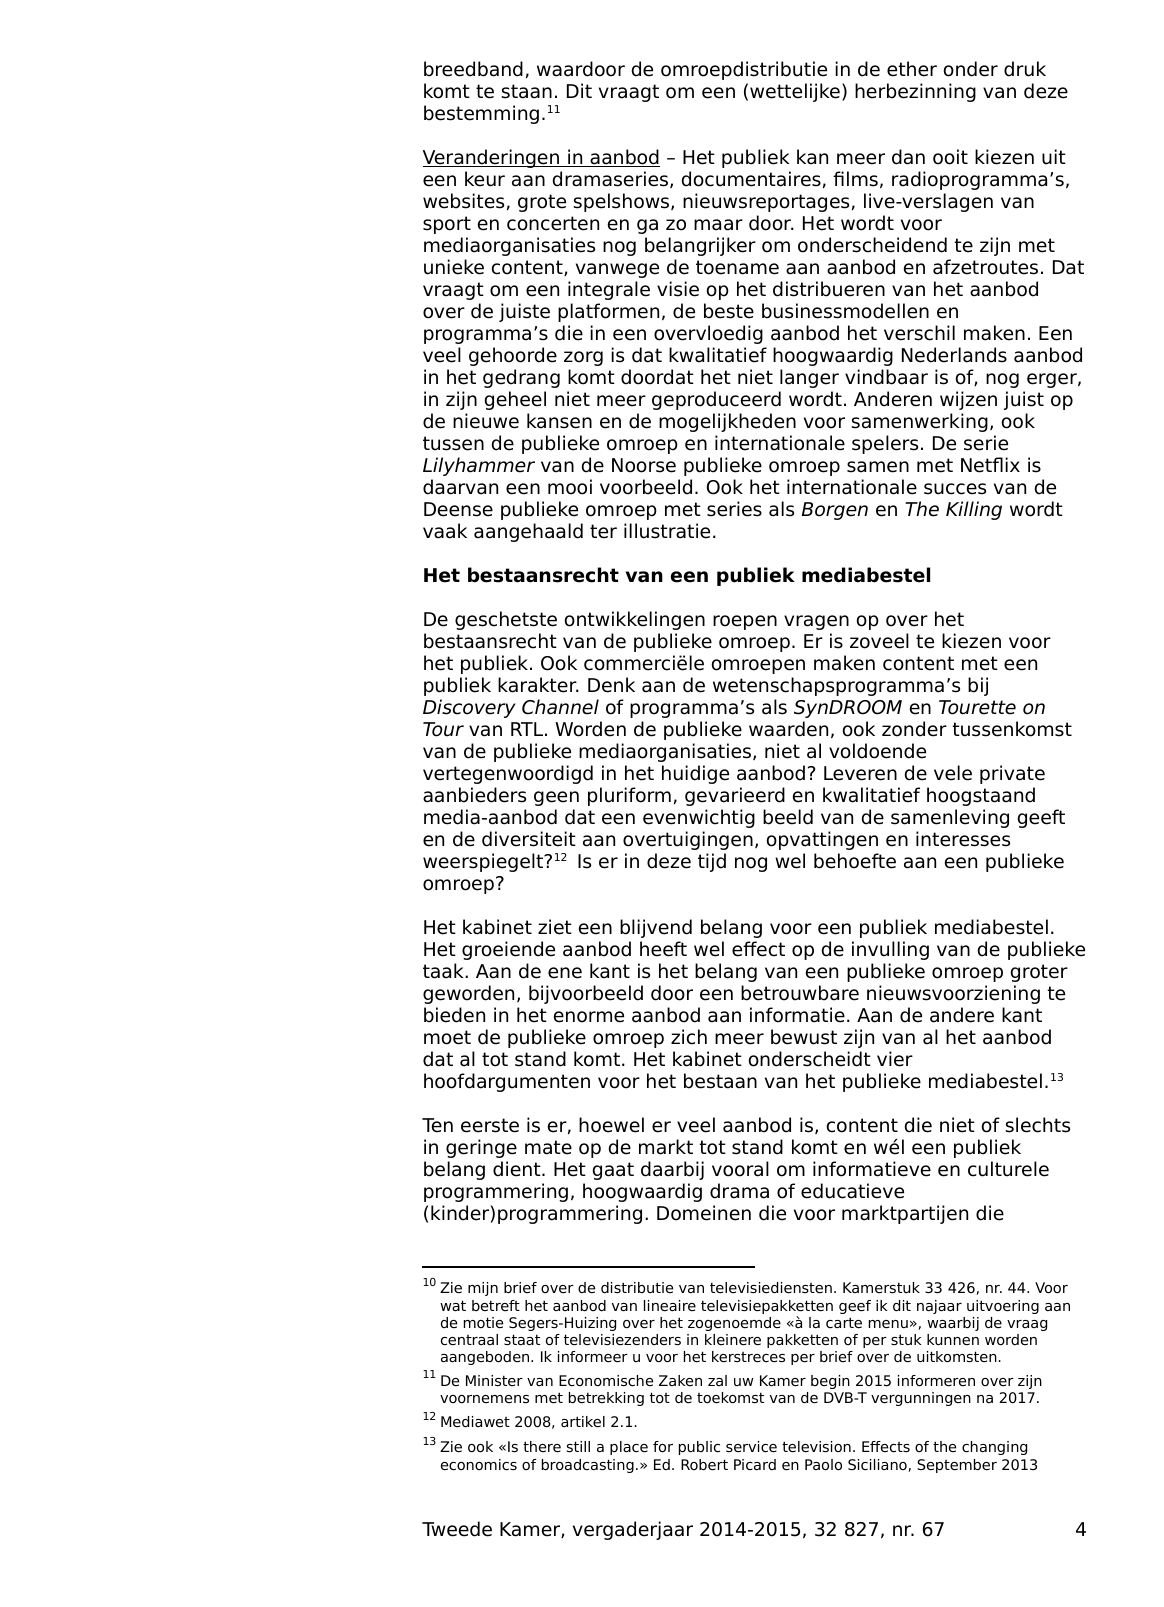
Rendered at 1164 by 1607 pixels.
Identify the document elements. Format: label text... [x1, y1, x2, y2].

text Veranderingen in aanbod – Het publiek kan meer dan ooit kiezen uit een keur aan dramaseries, documentaires, films, radioprogramma’s, websites, grote spelshows, nieuwsreportages, live-verslagen van sport en concerten en ga zo maar door. Het wordt voor mediaorganisaties nog belangrijker om onderscheidend te zijn met unieke content, vanwege de toename aan aanbod en afzetroutes. Dat vraagt om een integrale visie op het distribueren van het aanbod over de juiste platformen, de beste businessmodellen en programma’s die in een overvloedig aanbod het verschil maken. Een veel gehoorde zorg is dat kwalitatief hoogwaardig Nederlands aanbod in het gedrang komt doordat het niet langer vindbaar is of, nog erger, in zijn geheel niet meer geproduceerd wordt. Anderen wijzen juist op de nieuwe kansen en de mogelijkheden voor samenwerking, ook tussen de publieke omroep en internationale spelers. De serie Lilyhammer van de Noorse publieke omroep samen met Netflix is daarvan een mooi voorbeeld. Ook het internationale succes van de Deense publieke omroep met series als Borgen en The Killing wordt vaak aangehaald ter illustratie. [422, 147, 1087, 543]
text Ten eerste is er, hoewel er veel aanbod is, content die niet of slechts in geringe mate op de markt tot stand komt en wél een publiek belang dient. Het gaat daarbij vooral om informatieve en culturele programmering, hoogwaardig drama of educatieve (kinder)programmering. Domeinen die voor marktpartijen die [422, 1115, 1087, 1225]
text Mediawet 2008, artikel 2.1. [422, 1410, 1087, 1432]
text Zie ook «Is there still a place for public service television. Effects of the changing economics of broadcasting.» Ed. Robert Picard en Paolo Siciliano, September 2013 [422, 1435, 1087, 1474]
text breedband, waardoor de omroepdistributie in de ether onder druk komt te staan. Dit vraagt om een (wettelijke) herbezinning van deze bestemming. [422, 59, 1087, 125]
text De geschetste ontwikkelingen roepen vragen op over het bestaansrecht van de publieke omroep. Er is zoveel te kiezen voor het publiek. Ook commerciële omroepen maken content met een publiek karakter. Denk aan de wetenschapsprogramma’s bij Discovery Channel of programma’s als SynDROOM en Tourette on Tour van RTL. Worden de publieke waarden, ook zonder tussenkomst van de publieke mediaorganisaties, niet al voldoende vertegenwoordigd in het huidige aanbod? Leveren de vele private aanbieders geen pluriform, gevarieerd en kwalitatief hoogstaand media-aanbod dat een evenwichtig beeld van de samenleving geeft en de diversiteit aan overtuigingen, opvattingen en interesses weerspiegelt? Is er in deze tijd nog wel behoefte aan een publieke omroep? [422, 609, 1087, 895]
text Zie mijn brief over de distributie van televisiediensten. Kamerstuk 33 426, nr. 44. Voor wat betreft het aanbod van lineaire televisiepakketten geef ik dit najaar uitvoering aan de motie Segers-Huizing over het zogenoemde «à la carte menu», waarbij de vraag centraal staat of televisiezenders in kleinere pakketten of per stuk kunnen worden aangeboden. Ik informeer u voor het kerstreces per brief over de uitkomsten. [422, 1276, 1087, 1366]
text Het kabinet ziet een blijvend belang voor een publiek mediabestel. Het groeiende aanbod heeft wel effect op de invulling van de publieke taak. Aan de ene kant is het belang van een publieke omroep groter geworden, bijvoorbeeld door een betrouwbare nieuwsvoorziening te bieden in het enorme aanbod aan informatie. Aan de andere kant moet de publieke omroep zich meer bewust zijn van al het aanbod dat al tot stand komt. Het kabinet onderscheidt vier hoofdargumenten voor het bestaan van het publieke mediabestel. [422, 917, 1087, 1093]
subtitle Het bestaansrecht van een publiek mediabestel [422, 565, 1087, 587]
text De Minister van Economische Zaken zal uw Kamer begin 2015 informeren over zijn voornemens met betrekking tot de toekomst van de DVB-T vergunningen na 2017. [422, 1368, 1087, 1407]
